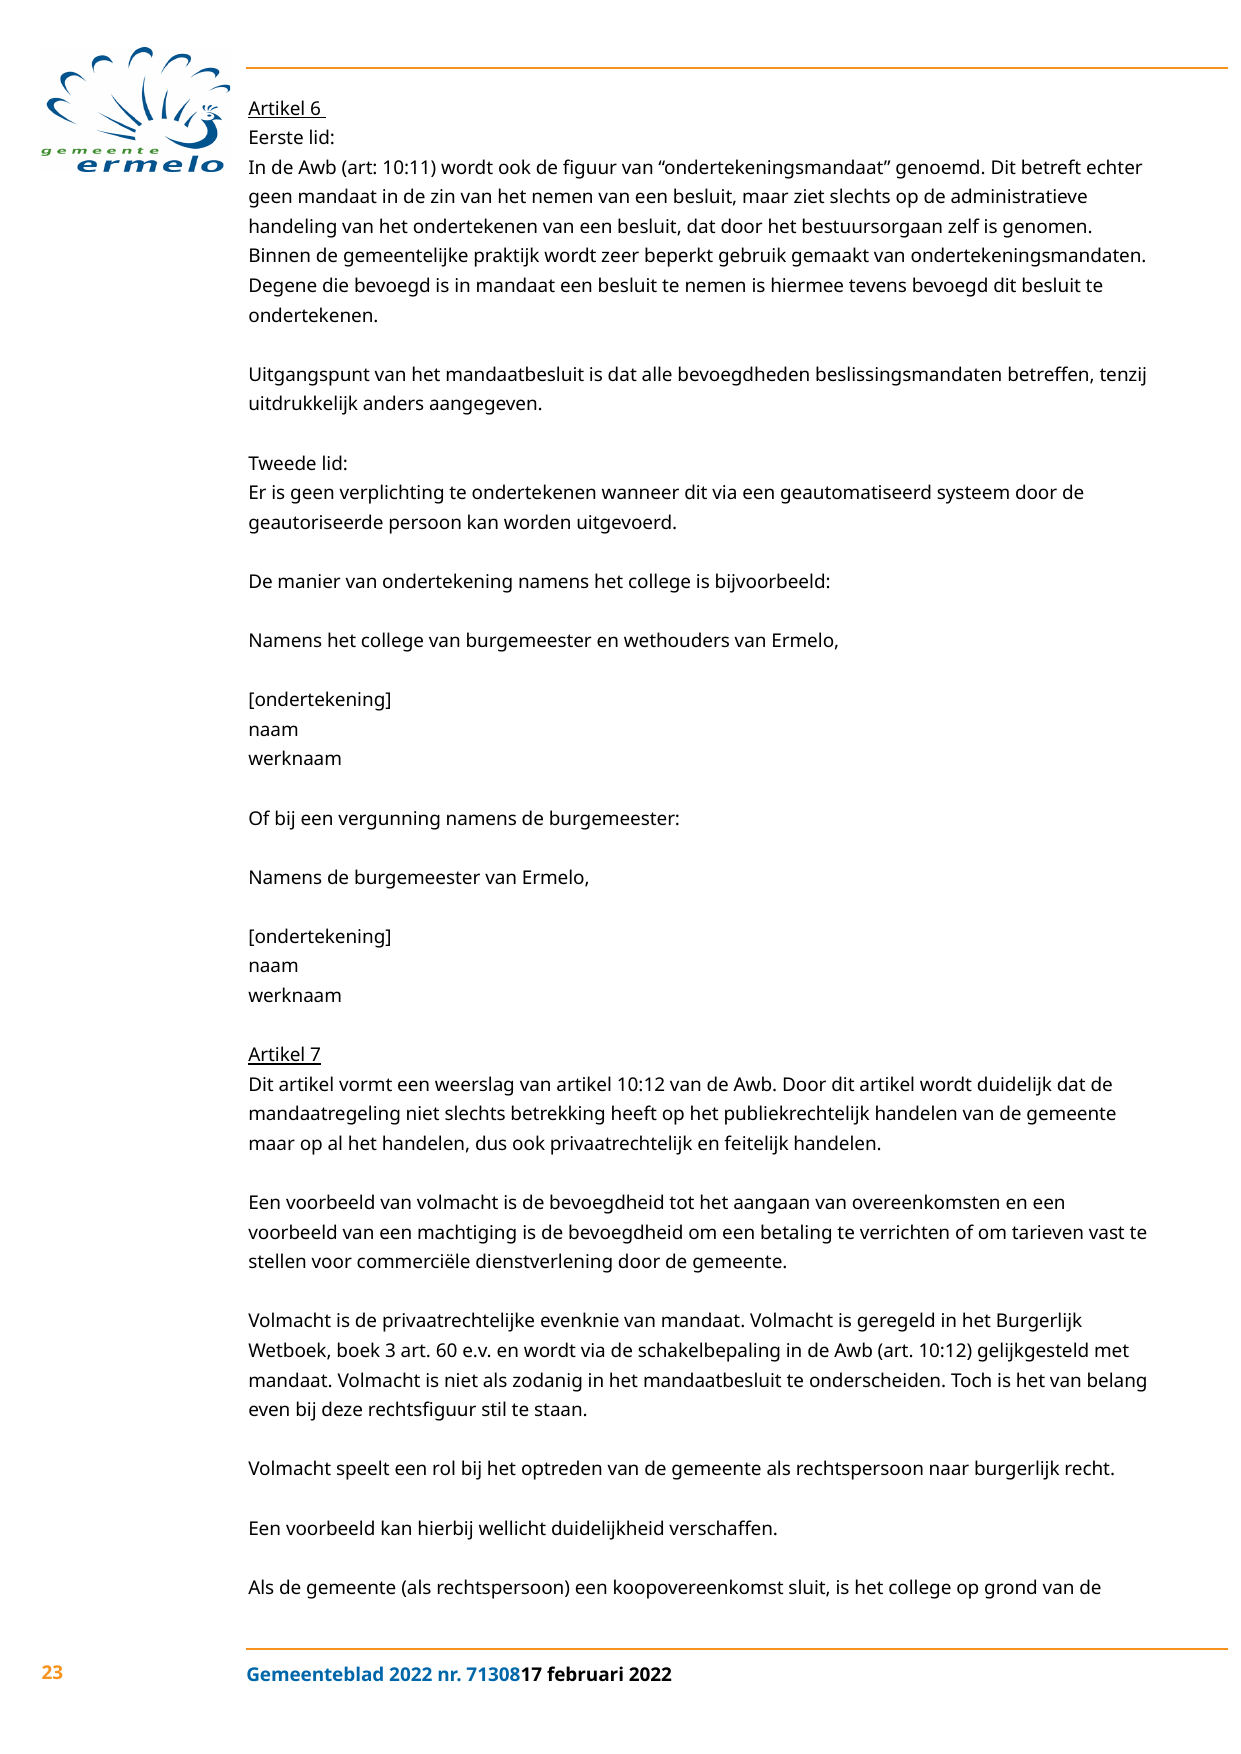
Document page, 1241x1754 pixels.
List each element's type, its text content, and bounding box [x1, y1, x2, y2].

text Artikel 7 [248, 1041, 1152, 1067]
text Eerste lid: [248, 124, 1152, 150]
text [ondertekening] [248, 923, 1152, 949]
text Tweede lid: [248, 450, 1152, 476]
text Volmacht is de privaatrechtelijke evenknie van mandaat. Volmacht is geregeld in het Burgerlijk Wetboek, boek 3 art. 60 e.v. en wordt via de schakelbepaling in de Awb (art. 10:12) gelijkgesteld met mandaat. Volmacht is niet als zodanig in het mandaatbesluit te onderscheiden. Toch is het van belang even bij deze rechtsfiguur stil te staan. [248, 1308, 1152, 1422]
text Volmacht speelt een rol bij het optreden van de gemeente als rechtspersoon naar burgerlijk recht. [248, 1456, 1152, 1481]
text Een voorbeeld van volmacht is de bevoegdheid tot het aangaan van overeenkomsten en een voorbeeld van een machtiging is de bevoegdheid om een betaling te verrichten of om tarieven vast te stellen voor commerciële dienstverlening door de gemeente. [248, 1189, 1152, 1274]
text Dit artikel vormt een weerslag van artikel 10:12 van de Awb. Door dit artikel wordt duidelijk dat de mandaatregeling niet slechts betrekking heeft op het publiekrechtelijk handelen van de gemeente maar op al het handelen, dus ook privaatrechtelijk en feitelijk handelen. [248, 1071, 1152, 1156]
text Namens het college van burgemeester en wethouders van Ermelo, [248, 627, 1152, 653]
text In de Awb (art: 10:11) wordt ook de figuur van “ondertekeningsmandaat” genoemd. Dit betreft echter geen mandaat in de zin van het nemen van een besluit, maar ziet slechts op de administratieve handeling van het ondertekenen van een besluit, dat door het bestuursorgaan zelf is genomen. Binnen de gemeentelijke praktijk wordt zeer beperkt gebruik gemaakt van ondertekeningsmandaten. Degene die bevoegd is in mandaat een besluit te nemen is hiermee tevens bevoegd dit besluit te ondertekenen. [248, 154, 1152, 328]
text [ondertekening] [248, 686, 1152, 712]
text Als de gemeente (als rechtspersoon) een koopovereenkomst sluit, is het college op grond van de [248, 1574, 1152, 1600]
text Namens de burgemeester van Ermelo, [248, 864, 1152, 890]
picture [41, 47, 231, 172]
text naam [248, 953, 1152, 978]
text naam [248, 716, 1152, 742]
text Artikel 6 [248, 95, 1152, 121]
text werknaam [248, 746, 1152, 771]
text Er is geen verplichting te ondertekenen wanneer dit via een geautomatiseerd systeem door de geautoriseerde persoon kan worden uitgevoerd. [248, 479, 1152, 535]
text Of bij een vergunning namens de burgemeester: [248, 805, 1152, 831]
text werknaam [248, 982, 1152, 1008]
text Uitgangspunt van het mandaatbesluit is dat alle bevoegdheden beslissingsmandaten betreffen, tenzij uitdrukkelijk anders aangegeven. [248, 361, 1152, 416]
text Een voorbeeld kan hierbij wellicht duidelijkheid verschaffen. [248, 1515, 1152, 1541]
text De manier van ondertekening namens het college is bijvoorbeeld: [248, 568, 1152, 594]
